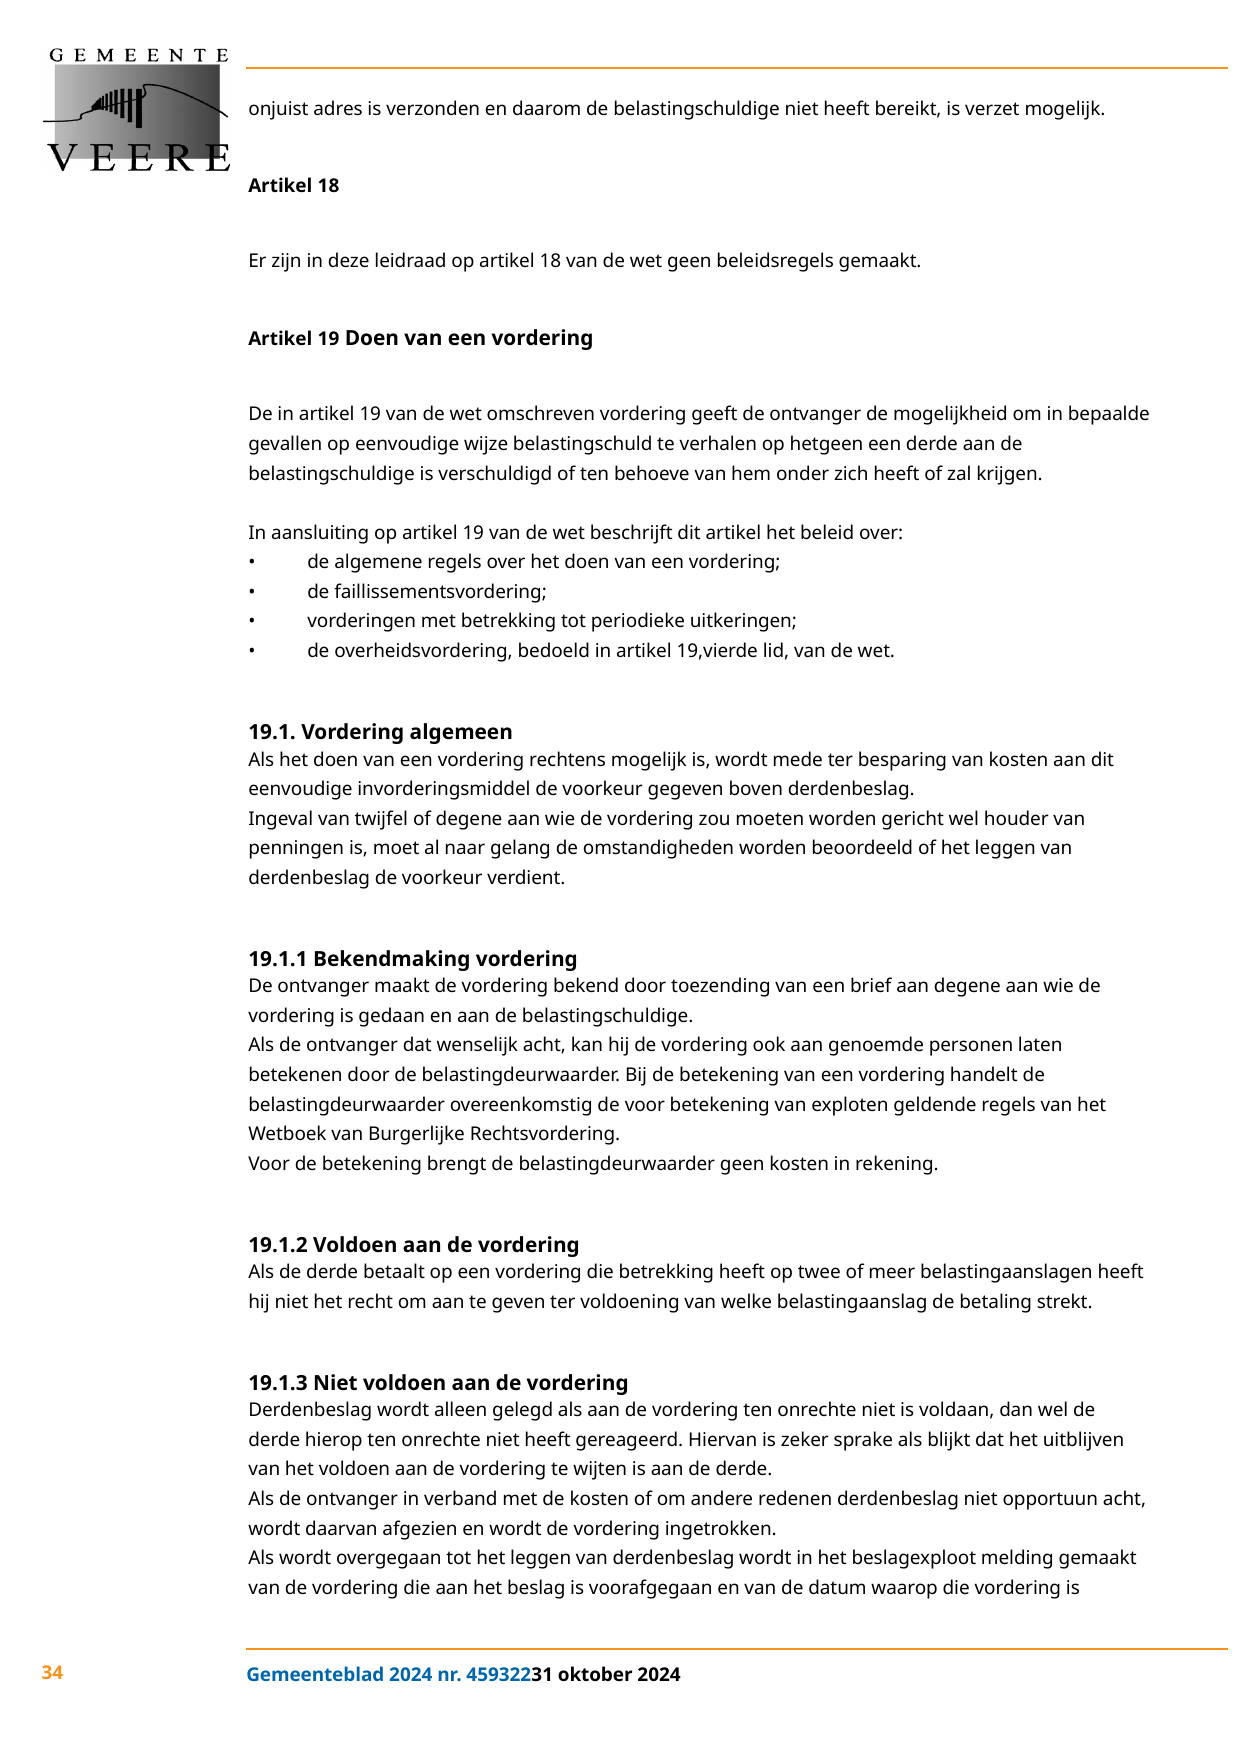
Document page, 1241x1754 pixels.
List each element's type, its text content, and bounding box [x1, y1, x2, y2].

text onjuist adres is verzonden en daarom de belastingschuldige niet heeft bereikt, is verzet mogelijk. [248, 95, 1152, 121]
text Als het doen van een vordering rechtens mogelijk is, wordt mede ter besparing van kosten aan dit eenvoudige invorderingsmiddel de voorkeur gegeven boven derdenbeslag. [248, 746, 1152, 801]
list de faillissementsvordering; [248, 578, 1152, 604]
text Als wordt overgegaan tot het leggen van derdenbeslag wordt in het beslagexploot melding gemaakt van de vordering die aan het beslag is voorafgegaan en van de datum waarop die vordering is [248, 1544, 1152, 1600]
text Als de ontvanger dat wenselijk acht, kan hij de vordering ook aan genoemde personen laten betekenen door de belastingdeurwaarder. Bij de betekening van een vordering handelt de belastingdeurwaarder overeenkomstig de voor betekening van exploten geldende regels van het Wetboek van Burgerlijke Rechtsvordering. [248, 1032, 1152, 1146]
text Artikel 18 [248, 170, 1152, 198]
list de overheidsvordering, bedoeld in artikel 19,vierde lid, van de wet. [248, 637, 1152, 663]
text Derdenbeslag wordt alleen gelegd als aan de vordering ten onrechte niet is voldaan, dan wel de derde hierop ten onrechte niet heeft gereageerd. Hiervan is zeker sprake als blijkt dat het uitblijven van het voldoen aan de vordering te wijten is aan de derde. [248, 1396, 1152, 1481]
text Als de derde betaalt op een vordering die betrekking heeft op twee of meer belastingaanslagen heeft hij niet het recht om aan te geven ter voldoening van welke belastingaanslag de betaling strekt. [248, 1258, 1152, 1314]
text De ontvanger maakt de vordering bekend door toezending van een brief aan degene aan wie de vordering is gedaan en aan de belastingschuldige. [248, 972, 1152, 1028]
text Voor de betekening brengt de belastingdeurwaarder geen kosten in rekening. [248, 1150, 1152, 1176]
text De in artikel 19 van de wet omschreven vordering geeft de ontvanger de mogelijkheid om in bepaalde gevallen op eenvoudige wijze belastingschuld te verhalen op hetgeen een derde aan de belastingschuldige is verschuldigd of ten behoeve van hem onder zich heeft of zal krijgen. [248, 401, 1152, 486]
text Als de ontvanger in verband met de kosten of om andere redenen derdenbeslag niet opportuun acht, wordt daarvan afgezien en wordt de vordering ingetrokken. [248, 1485, 1152, 1541]
text 19.1.1 Bekendmaking vordering [248, 944, 1152, 972]
text 19.1.3 Niet voldoen aan de vordering [248, 1368, 1152, 1396]
text Artikel 19 Doen van een vordering [248, 323, 1152, 351]
text In aansluiting op artikel 19 van de wet beschrijft dit artikel het beleid over: [248, 519, 1152, 545]
text 19.1. Vordering algemeen [248, 717, 1152, 746]
list vorderingen met betrekking tot periodieke uitkeringen; [248, 608, 1152, 633]
picture [41, 47, 231, 172]
text Er zijn in deze leidraad op artikel 18 van de wet geen beleidsregels gemaakt. [248, 248, 1152, 273]
text Ingeval van twijfel of degene aan wie de vordering zou moeten worden gericht wel houder van penningen is, moet al naar gelang de omstandigheden worden beoordeeld of het leggen van derdenbeslag de voorkeur verdient. [248, 805, 1152, 890]
text 19.1.2 Voldoen aan de vordering [248, 1230, 1152, 1258]
list de algemene regels over het doen van een vordering; [248, 548, 1152, 574]
